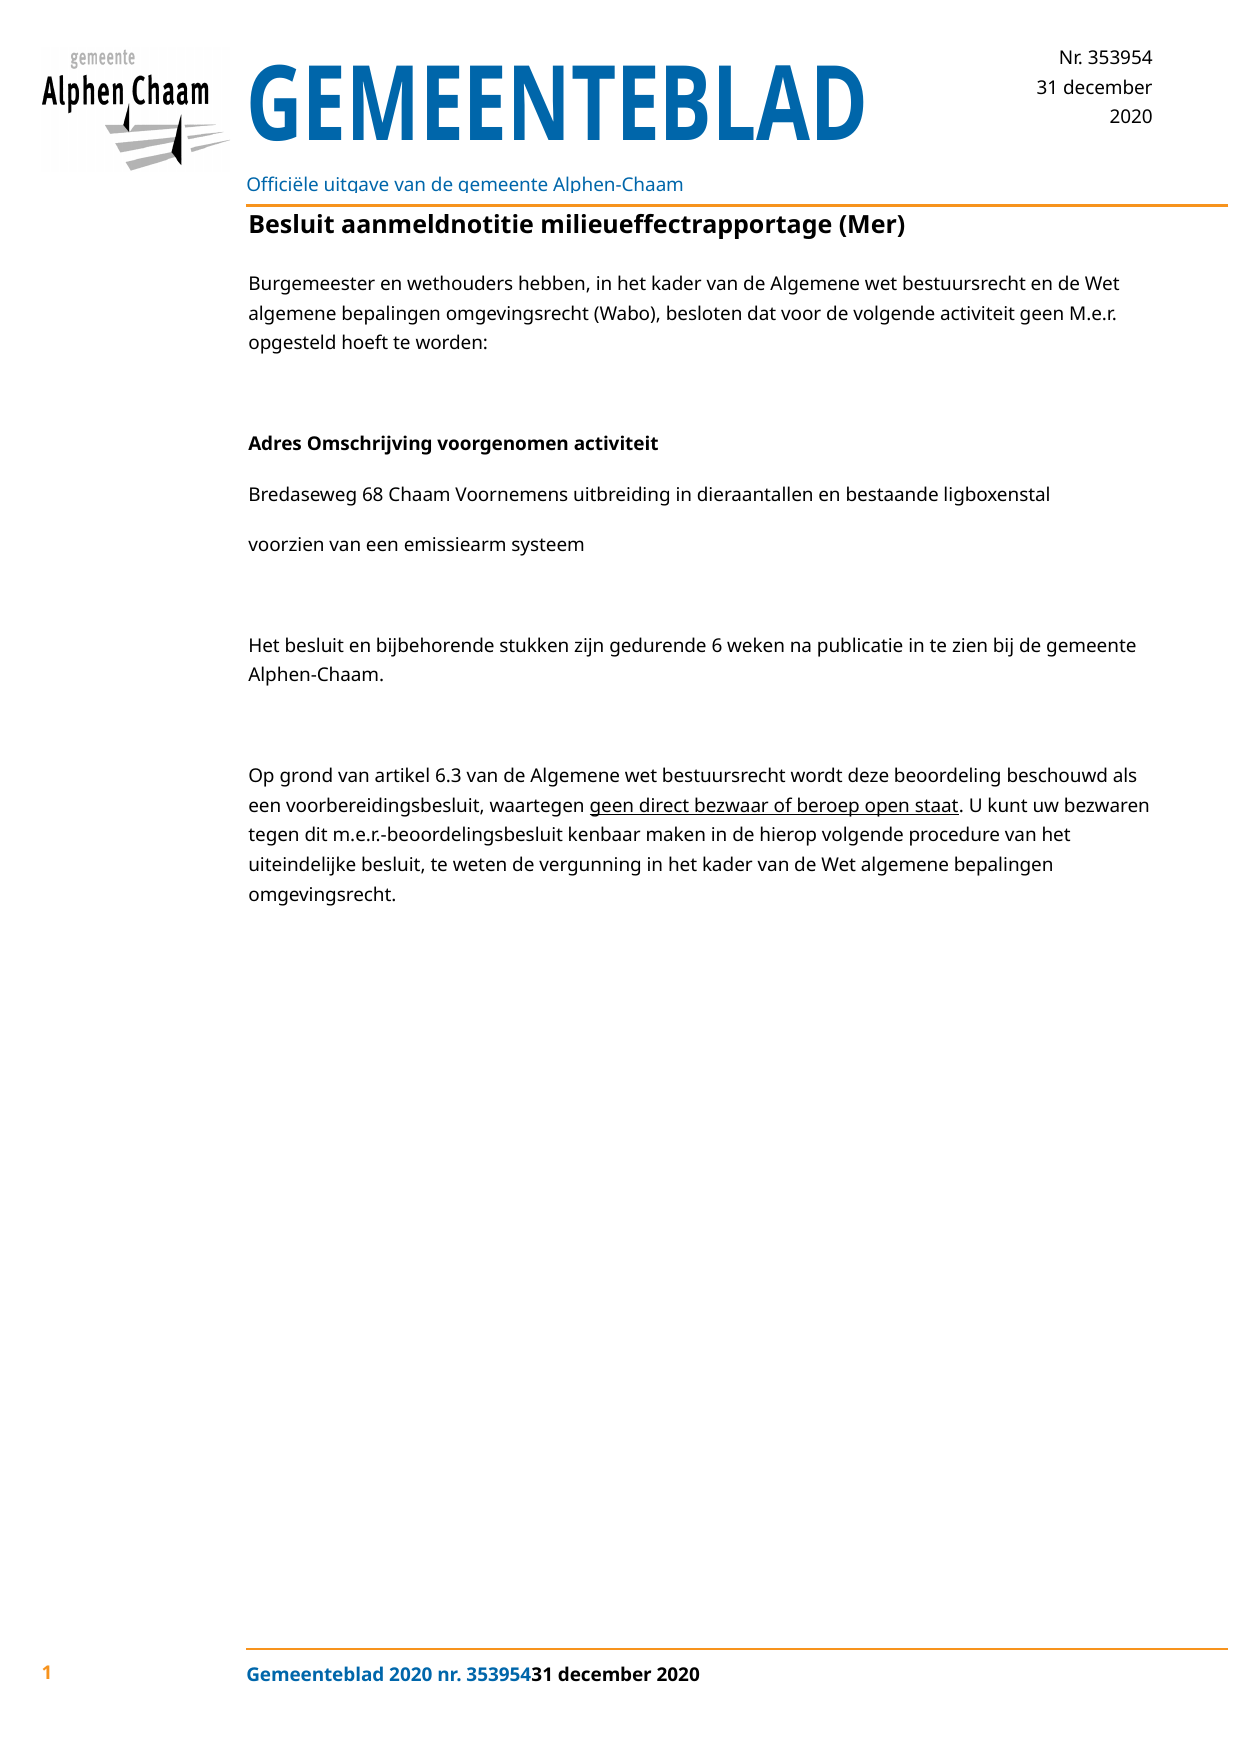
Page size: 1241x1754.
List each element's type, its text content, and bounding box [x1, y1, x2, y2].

text Het besluit en bijbehorende stukken zijn gedurende 6 weken na publicatie in te zien bij de gemeente Alphen-Chaam. [248, 632, 1152, 687]
text Besluit aanmeldnotitie milieueffectrapportage (Mer) [248, 207, 1152, 241]
picture [41, 47, 231, 172]
text Op grond van artikel 6.3 van de Algemene wet bestuursrecht wordt deze beoordeling beschouwd als een voorbereidingsbesluit, waartegen geen direct bezwaar of beroep open staat. U kunt uw bezwaren tegen dit m.e.r.-beoordelingsbesluit kenbaar maken in de hierop volgende procedure van het uiteindelijke besluit, te weten de vergunning in het kader van de Wet algemene bepalingen omgevingsrecht. [248, 762, 1152, 906]
text Adres Omschrijving voorgenomen activiteit [248, 430, 1152, 456]
text voorzien van een emissiearm systeem [248, 531, 1152, 557]
text Burgemeester en wethouders hebben, in het kader van de Algemene wet bestuursrecht en de Wet algemene bepalingen omgevingsrecht (Wabo), besloten dat voor de volgende activiteit geen M.e.r. opgesteld hoeft te worden: [248, 270, 1152, 355]
text Bredaseweg 68 Chaam Voornemens uitbreiding in dieraantallen en bestaande ligboxenstal [248, 481, 1152, 506]
